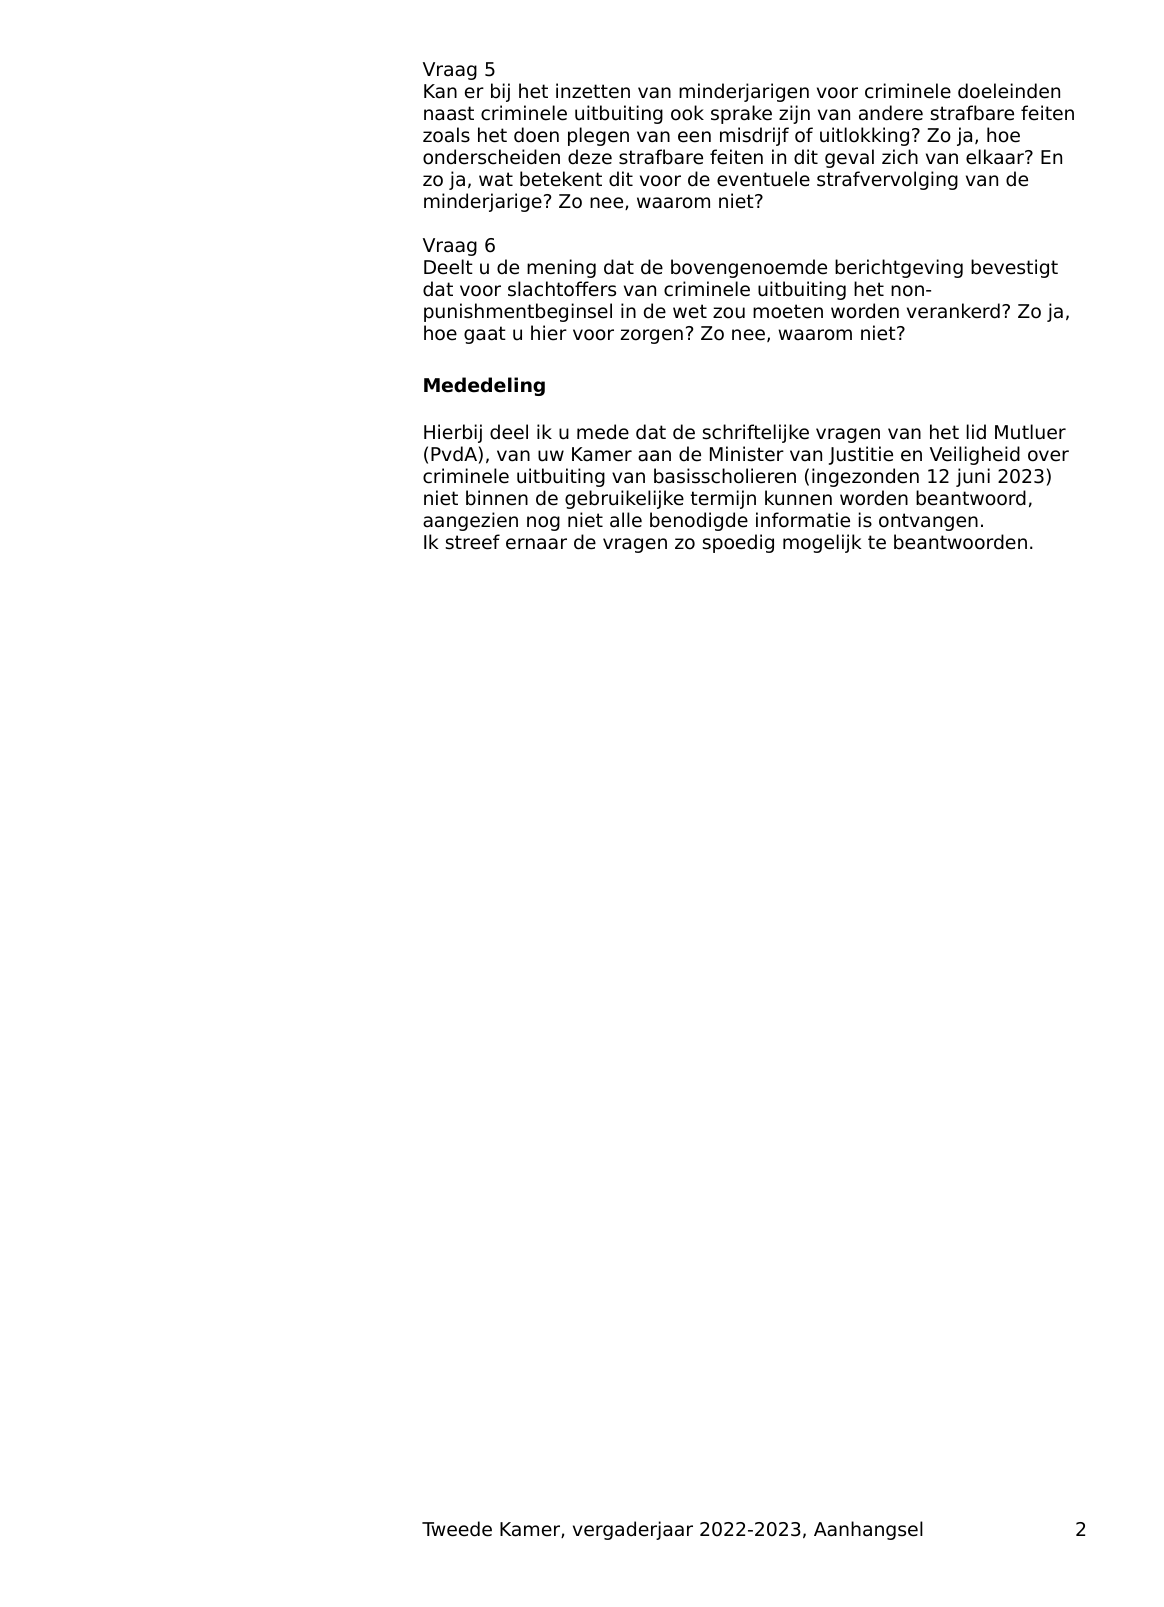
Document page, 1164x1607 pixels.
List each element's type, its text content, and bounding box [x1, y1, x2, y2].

text Vraag 5 [422, 59, 1087, 81]
text Deelt u de mening dat de bovengenoemde berichtgeving bevestigt dat voor slachtoffers van criminele uitbuiting het non-punishmentbeginsel in de wet zou moeten worden verankerd? Zo ja, hoe gaat u hier voor zorgen? Zo nee, waarom niet? [422, 257, 1087, 345]
text Hierbij deel ik u mede dat de schriftelijke vragen van het lid Mutluer (PvdA), van uw Kamer aan de Minister van Justitie en Veiligheid over criminele uitbuiting van basisscholieren (ingezonden 12 juni 2023) niet binnen de gebruikelijke termijn kunnen worden beantwoord, aangezien nog niet alle benodigde informatie is ontvangen. [422, 422, 1087, 532]
text Vraag 6 [422, 235, 1087, 257]
text Kan er bij het inzetten van minderjarigen voor criminele doeleinden naast criminele uitbuiting ook sprake zijn van andere strafbare feiten zoals het doen plegen van een misdrijf of uitlokking? Zo ja, hoe onderscheiden deze strafbare feiten in dit geval zich van elkaar? En zo ja, wat betekent dit voor de eventuele strafvervolging van de minderjarige? Zo nee, waarom niet? [422, 81, 1087, 213]
subtitle Mededeling [422, 375, 1087, 397]
text Ik streef ernaar de vragen zo spoedig mogelijk te beantwoorden. [422, 532, 1087, 554]
